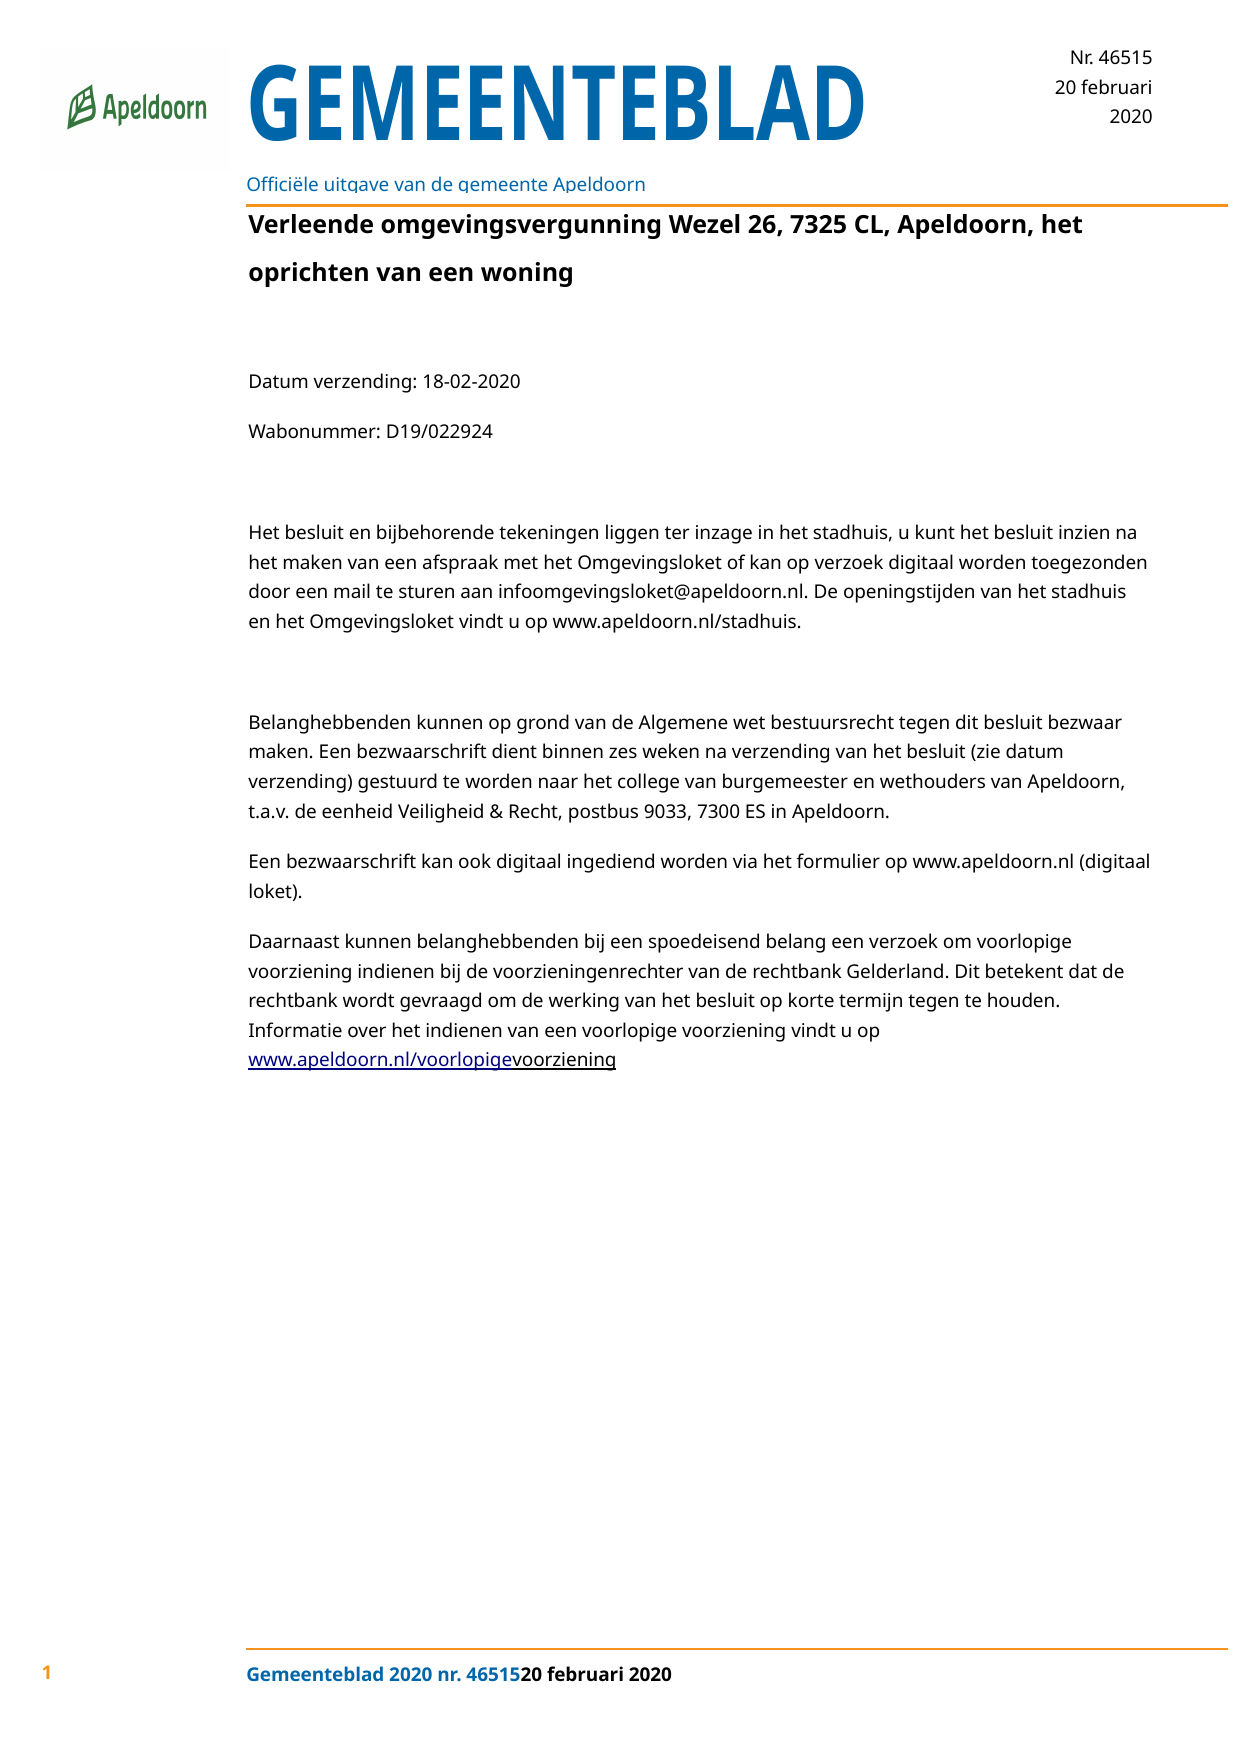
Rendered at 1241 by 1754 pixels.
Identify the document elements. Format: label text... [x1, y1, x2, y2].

text Datum verzending: 18-02-2020 [248, 368, 1152, 394]
text Daarnaast kunnen belanghebbenden bij een spoedeisend belang een verzoek om voorlopige voorziening indienen bij de voorzieningenrechter van de rechtbank Gelderland. Dit betekent dat de rechtbank wordt gevraagd om de werking van het besluit op korte termijn tegen te houden. Informatie over het indienen van een voorlopige voorziening vindt u op www.apeldoorn.nl/voorlopigevoorziening [248, 928, 1152, 1072]
text Het besluit en bijbehorende tekeningen liggen ter inzage in het stadhuis, u kunt het besluit inzien na het maken van een afspraak met het Omgevingsloket of kan op verzoek digitaal worden toegezonden door een mail te sturen aan infoomgevingsloket@apeldoorn.nl. De openingstijden van het stadhuis en het Omgevingsloket vindt u op www.apeldoorn.nl/stadhuis. [248, 519, 1152, 634]
text Verleende omgevingsvergunning Wezel 26, 7325 CL, Apeldoorn, het oprichten van een woning [248, 207, 1152, 288]
text Wabonummer: D19/022924 [248, 419, 1152, 444]
text Belanghebbenden kunnen op grond van de Algemene wet bestuursrecht tegen dit besluit bezwaar maken. Een bezwaarschrift dient binnen zes weken na verzending van het besluit (zie datum verzending) gestuurd te worden naar het college van burgemeester en wethouders van Apeldoorn, t.a.v. de eenheid Veiligheid & Recht, postbus 9033, 7300 ES in Apeldoorn. [248, 709, 1152, 824]
picture [41, 47, 231, 172]
text Een bezwaarschrift kan ook digitaal ingediend worden via het formulier op www.apeldoorn.nl (digitaal loket). [248, 848, 1152, 904]
